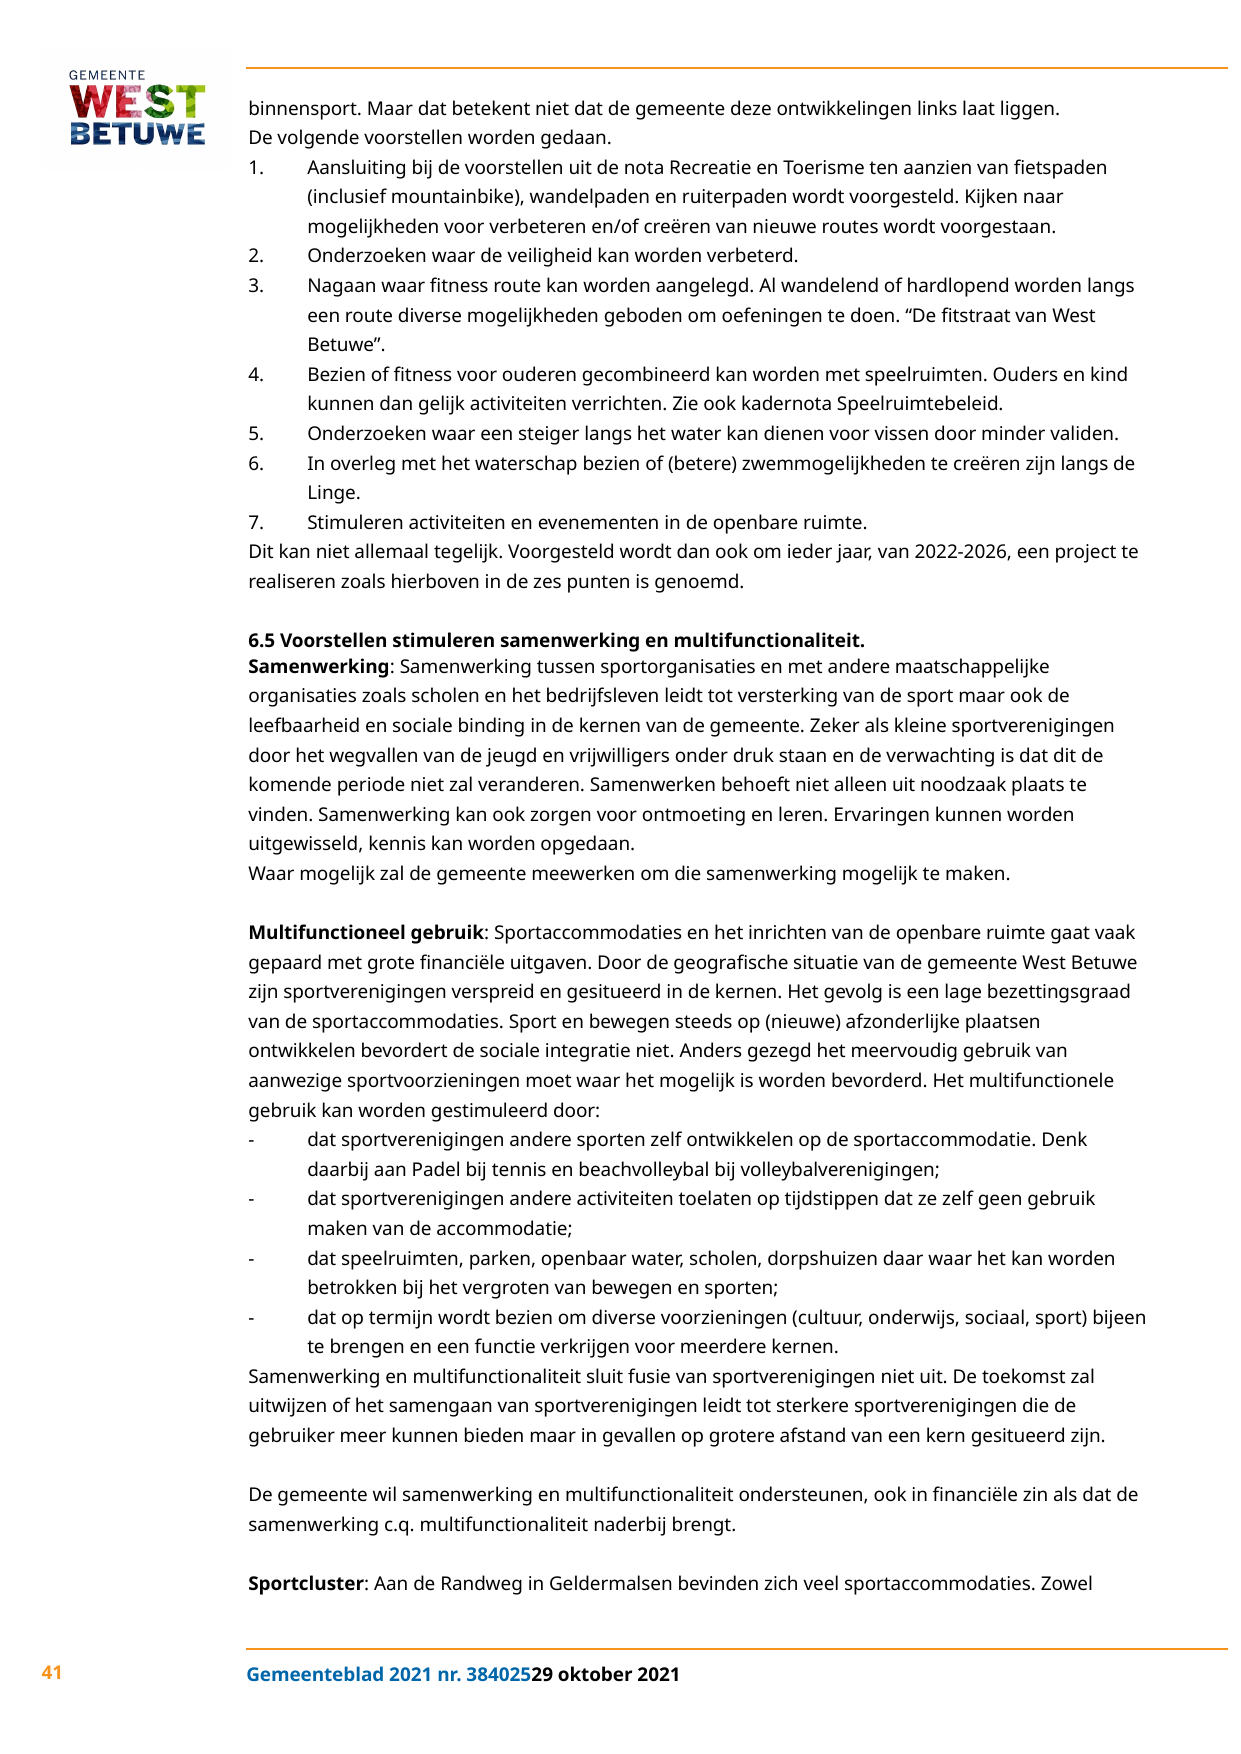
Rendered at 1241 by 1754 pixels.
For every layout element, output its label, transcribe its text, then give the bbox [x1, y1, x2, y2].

list Nagaan waar fitness route kan worden aangelegd. Al wandelend of hardlopend worden langs een route diverse mogelijkheden geboden om oefeningen te doen. “De fitstraat van West Betuwe”. [248, 272, 1152, 357]
text Samenwerking: Samenwerking tussen sportorganisaties en met andere maatschappelijke organisaties zoals scholen en het bedrijfsleven leidt tot versterking van de sport maar ook de leefbaarheid en sociale binding in de kernen van de gemeente. Zeker als kleine sportverenigingen door het wegvallen van de jeugd en vrijwilligers onder druk staan en de verwachting is dat dit de komende periode niet zal veranderen. Samenwerken behoeft niet alleen uit noodzaak plaats te vinden. Samenwerking kan ook zorgen voor ontmoeting en leren. Ervaringen kunnen worden uitgewisseld, kennis kan worden opgedaan. [248, 653, 1152, 856]
list Bezien of fitness voor ouderen gecombineerd kan worden met speelruimten. Ouders en kind kunnen dan gelijk activiteiten verrichten. Zie ook kadernota Speelruimtebeleid. [248, 361, 1152, 416]
list dat sportverenigingen andere activiteiten toelaten op tijdstippen dat ze zelf geen gebruik maken van de accommodatie; [248, 1186, 1152, 1241]
list Onderzoeken waar de veiligheid kan worden verbeterd. [248, 243, 1152, 268]
text Multifunctioneel gebruik: Sportaccommodaties en het inrichten van de openbare ruimte gaat vaak gepaard met grote financiële uitgaven. Door de geografische situatie van de gemeente West Betuwe zijn sportverenigingen verspreid en gesitueerd in de kernen. Het gevolg is een lage bezettingsgraad van de sportaccommodaties. Sport en bewegen steeds op (nieuwe) afzonderlijke plaatsen ontwikkelen bevordert de sociale integratie niet. Anders gezegd het meervoudig gebruik van aanwezige sportvoorzieningen moet waar het mogelijk is worden bevorderd. Het multifunctionele gebruik kan worden gestimuleerd door: [248, 919, 1152, 1122]
list Stimuleren activiteiten en evenementen in de openbare ruimte. [248, 509, 1152, 535]
text Dit kan niet allemaal tegelijk. Voorgesteld wordt dan ook om ieder jaar, van 2022-2026, een project te realiseren zoals hierboven in de zes punten is genoemd. [248, 538, 1152, 594]
text Samenwerking en multifunctionaliteit sluit fusie van sportverenigingen niet uit. De toekomst zal uitwijzen of het samengaan van sportverenigingen leidt tot sterkere sportverenigingen die de gebruiker meer kunnen bieden maar in gevallen op grotere afstand van een kern gesitueerd zijn. [248, 1363, 1152, 1448]
picture [41, 47, 231, 172]
list dat speelruimten, parken, openbaar water, scholen, dorpshuizen daar waar het kan worden betrokken bij het vergroten van bewegen en sporten; [248, 1245, 1152, 1300]
list dat sportverenigingen andere sporten zelf ontwikkelen op de sportaccommodatie. Denk daarbij aan Padel bij tennis en beachvolleybal bij volleybalverenigingen; [248, 1126, 1152, 1182]
list Aansluiting bij de voorstellen uit de nota Recreatie en Toerisme ten aanzien van fietspaden (inclusief mountainbike), wandelpaden en ruiterpaden wordt voorgesteld. Kijken naar mogelijkheden voor verbeteren en/of creëren van nieuwe routes wordt voorgestaan. [248, 154, 1152, 239]
text De gemeente wil samenwerking en multifunctionaliteit ondersteunen, ook in financiële zin als dat de samenwerking c.q. multifunctionaliteit naderbij brengt. [248, 1481, 1152, 1537]
text Sportcluster: Aan de Randweg in Geldermalsen bevinden zich veel sportaccommodaties. Zowel [248, 1570, 1152, 1596]
list dat op termijn wordt bezien om diverse voorzieningen (cultuur, onderwijs, sociaal, sport) bijeen te brengen en een functie verkrijgen voor meerdere kernen. [248, 1304, 1152, 1359]
text binnensport. Maar dat betekent niet dat de gemeente deze ontwikkelingen links laat liggen. [248, 95, 1152, 121]
text Waar mogelijk zal de gemeente meewerken om die samenwerking mogelijk te maken. [248, 860, 1152, 886]
list Onderzoeken waar een steiger langs het water kan dienen voor vissen door minder validen. [248, 420, 1152, 446]
text De volgende voorstellen worden gedaan. [248, 124, 1152, 150]
list In overleg met het waterschap bezien of (betere) zwemmogelijkheden te creëren zijn langs de Linge. [248, 450, 1152, 505]
text 6.5 Voorstellen stimuleren samenwerking en multifunctionaliteit. [248, 627, 1152, 653]
